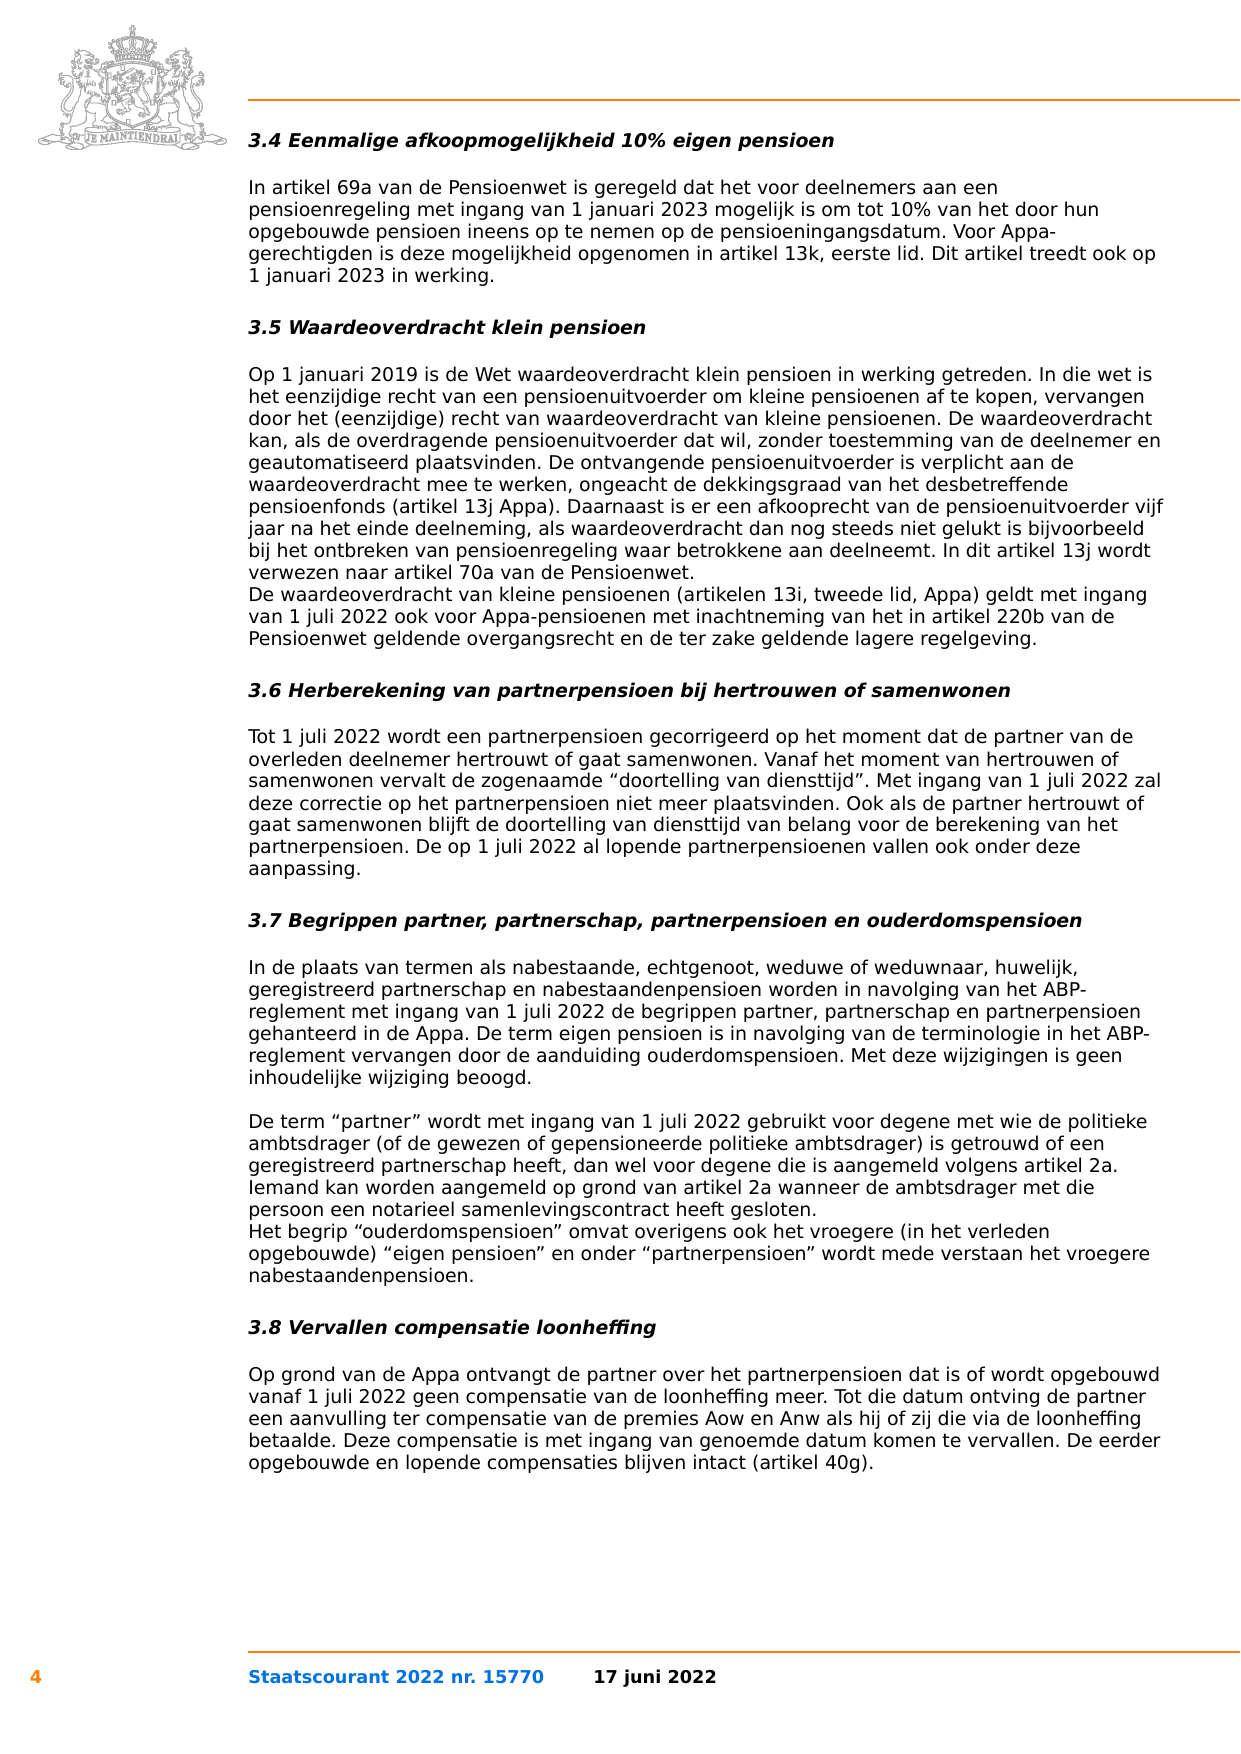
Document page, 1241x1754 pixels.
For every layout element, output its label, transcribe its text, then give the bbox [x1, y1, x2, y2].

text In de plaats van termen als nabestaande, echtgenoot, weduwe of weduwnaar, huwelijk, geregistreerd partnerschap en nabestaandenpensioen worden in navolging van het ABP-reglement met ingang van 1 juli 2022 de begrippen partner, partnerschap en partnerpensioen gehanteerd in de Appa. De term eigen pensioen is in navolging van de terminologie in het ABP-reglement vervangen door de aanduiding ouderdomspensioen. Met deze wijzigingen is geen inhoudelijke wijziging beoogd. [248, 957, 1163, 1089]
subtitle 3.4 Eenmalige afkoopmogelijkheid 10% eigen pensioen [248, 130, 1163, 152]
picture [38, 25, 227, 150]
subtitle 3.6 Herberekening van partnerpensioen bij hertrouwen of samenwonen [248, 679, 1163, 701]
subtitle 3.5 Waardeoverdracht klein pensioen [248, 317, 1163, 339]
text Op grond van de Appa ontvangt de partner over het partnerpensioen dat is of wordt opgebouwd vanaf 1 juli 2022 geen compensatie van de loonheffing meer. Tot die datum ontving de partner een aanvulling ter compensatie van de premies Aow en Anw als hij of zij die via de loonheffing betaalde. Deze compensatie is met ingang van genoemde datum komen te vervallen. De eerder opgebouwde en lopende compensaties blijven intact (artikel 40g). [248, 1364, 1163, 1474]
text De waardeoverdracht van kleine pensioenen (artikelen 13i, tweede lid, Appa) geldt met ingang van 1 juli 2022 ook voor Appa-pensioenen met inachtneming van het in artikel 220b van de Pensioenwet geldende overgangsrecht en de ter zake geldende lagere regelgeving. [248, 583, 1163, 649]
text In artikel 69a van de Pensioenwet is geregeld dat het voor deelnemers aan een pensioenregeling met ingang van 1 januari 2023 mogelijk is om tot 10% van het door hun opgebouwde pensioen ineens op te nemen op de pensioeningangsdatum. Voor Appa-gerechtigden is deze mogelijkheid opgenomen in artikel 13k, eerste lid. Dit artikel treedt ook op 1 januari 2023 in werking. [248, 177, 1163, 287]
subtitle 3.8 Vervallen compensatie loonheffing [248, 1317, 1163, 1339]
text Het begrip “ouderdomspensioen” omvat overigens ook het vroegere (in het verleden opgebouwde) “eigen pensioen” en onder “partnerpensioen” wordt mede verstaan het vroegere nabestaandenpensioen. [248, 1221, 1163, 1287]
text De term “partner” wordt met ingang van 1 juli 2022 gebruikt voor degene met wie de politieke ambtsdrager (of de gewezen of gepensioneerde politieke ambtsdrager) is getrouwd of een geregistreerd partnerschap heeft, dan wel voor degene die is aangemeld volgens artikel 2a. Iemand kan worden aangemeld op grond van artikel 2a wanneer de ambtsdrager met die persoon een notarieel samenlevingscontract heeft gesloten. [248, 1111, 1163, 1221]
subtitle 3.7 Begrippen partner, partnerschap, partnerpensioen en ouderdomspensioen [248, 910, 1163, 932]
text Op 1 januari 2019 is de Wet waardeoverdracht klein pensioen in werking getreden. In die wet is het eenzijdige recht van een pensioenuitvoerder om kleine pensioenen af te kopen, vervangen door het (eenzijdige) recht van waardeoverdracht van kleine pensioenen. De waardeoverdracht kan, als de overdragende pensioenuitvoerder dat wil, zonder toestemming van de deelnemer en geautomatiseerd plaatsvinden. De ontvangende pensioenuitvoerder is verplicht aan de waardeoverdracht mee te werken, ongeacht de dekkingsgraad van het desbetreffende pensioenfonds (artikel 13j Appa). Daarnaast is er een afkooprecht van de pensioenuitvoerder vijf jaar na het einde deelneming, als waardeoverdracht dan nog steeds niet gelukt is bijvoorbeeld bij het ontbreken van pensioenregeling waar betrokkene aan deelneemt. In dit artikel 13j wordt verwezen naar artikel 70a van de Pensioenwet. [248, 364, 1163, 583]
text Tot 1 juli 2022 wordt een partnerpensioen gecorrigeerd op het moment dat de partner van de overleden deelnemer hertrouwt of gaat samenwonen. Vanaf het moment van hertrouwen of samenwonen vervalt de zogenaamde “doortelling van diensttijd”. Met ingang van 1 juli 2022 zal deze correctie op het partnerpensioen niet meer plaatsvinden. Ook als de partner hertrouwt of gaat samenwonen blijft de doortelling van diensttijd van belang voor de berekening van het partnerpensioen. De op 1 juli 2022 al lopende partnerpensioenen vallen ook onder deze aanpassing. [248, 726, 1163, 880]
